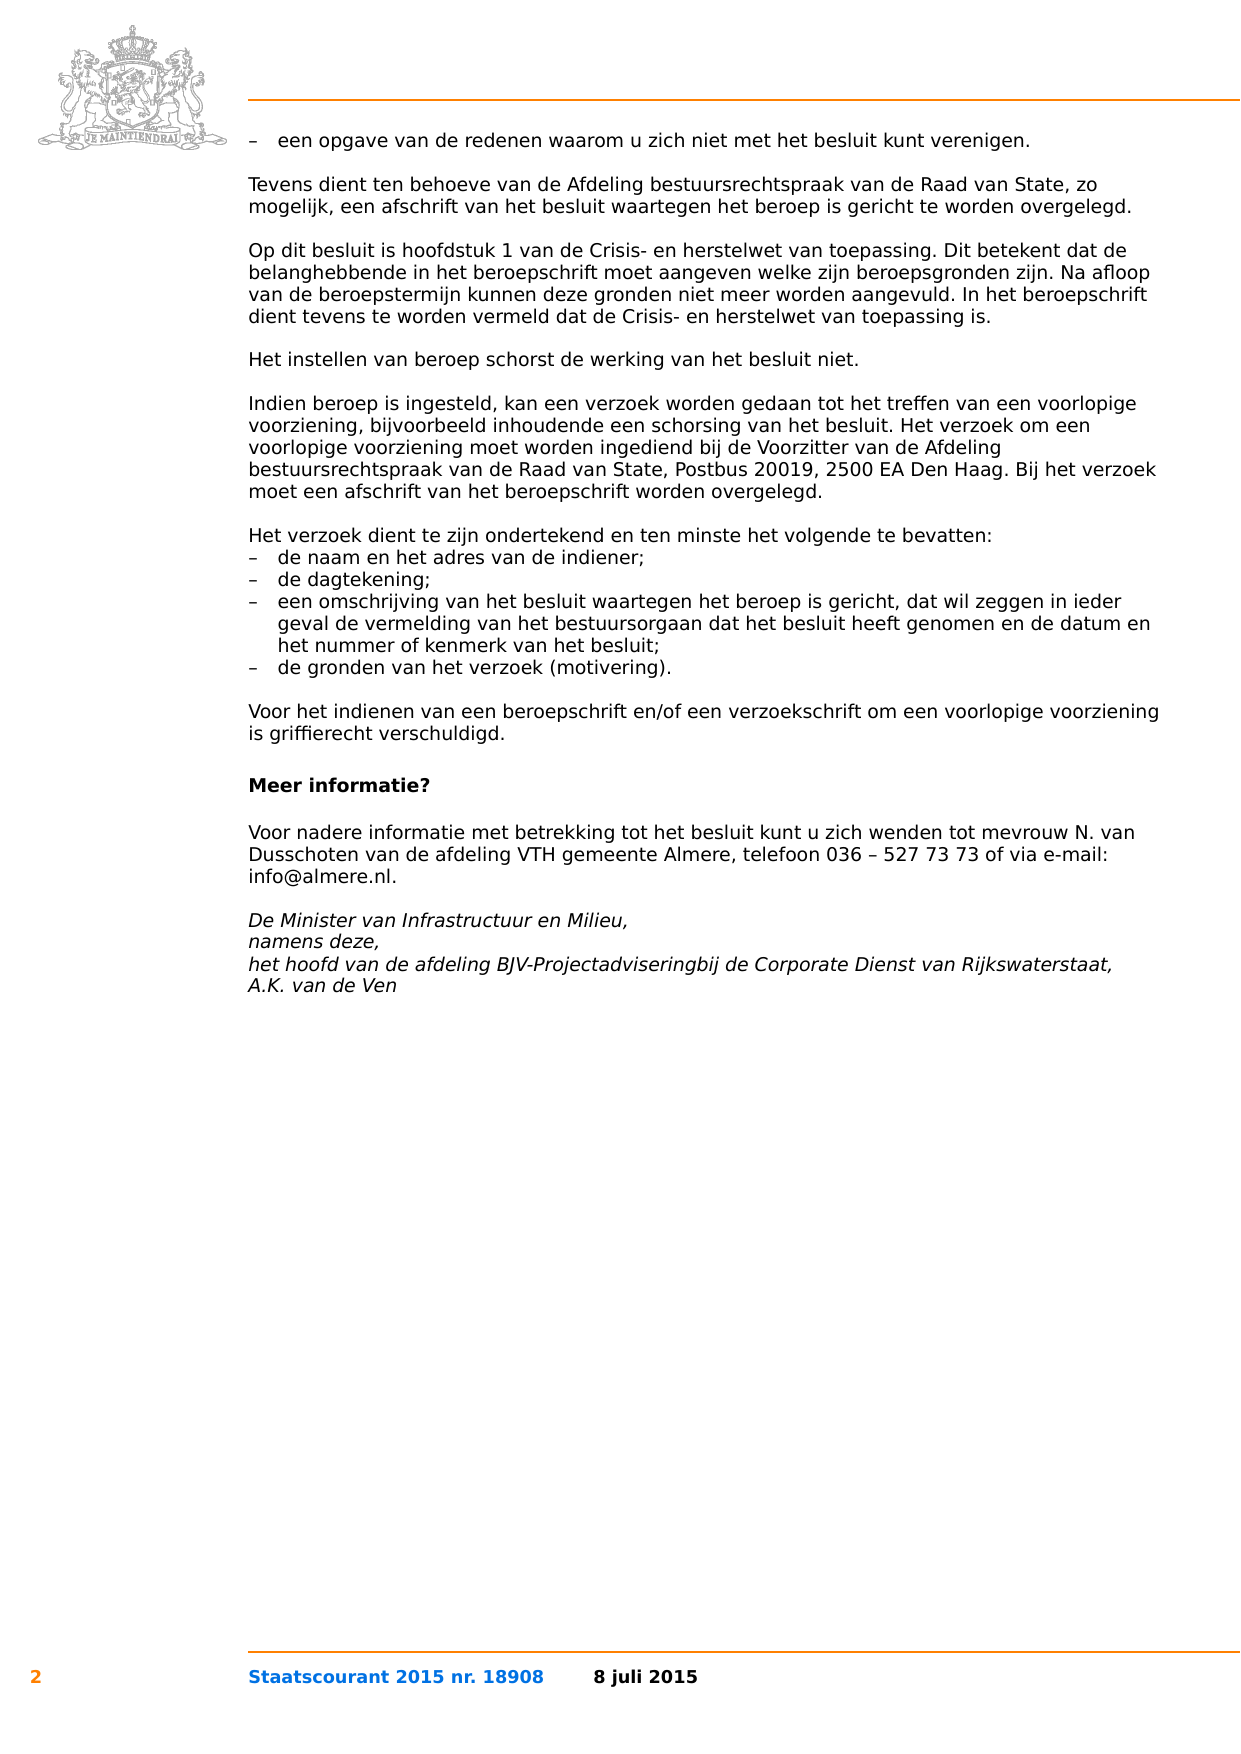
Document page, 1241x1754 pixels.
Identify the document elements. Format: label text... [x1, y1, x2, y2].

text – een omschrijving van het besluit waartegen het beroep is gericht, dat wil zeggen in ieder geval de vermelding van het bestuursorgaan dat het besluit heeft genomen en de datum en het nummer of kenmerk van het besluit; [248, 591, 1163, 657]
text – een opgave van de redenen waarom u zich niet met het besluit kunt verenigen. [248, 130, 1163, 152]
text Op dit besluit is hoofdstuk 1 van de Crisis- en herstelwet van toepassing. Dit betekent dat de belanghebbende in het beroepschrift moet aangeven welke zijn beroepsgronden zijn. Na afloop van de beroepstermijn kunnen deze gronden niet meer worden aangevuld. In het beroepschrift dient tevens te worden vermeld dat de Crisis- en herstelwet van toepassing is. [248, 239, 1163, 327]
text Het verzoek dient te zijn ondertekend en ten minste het volgende te bevatten: [248, 525, 1163, 547]
text Voor nadere informatie met betrekking tot het besluit kunt u zich wenden tot mevrouw N. van Dusschoten van de afdeling VTH gemeente Almere, telefoon 036 – 527 73 73 of via e-mail: info@almere.nl. [248, 822, 1163, 888]
text – de dagtekening; [248, 569, 1163, 591]
text Voor het indienen van een beroepschrift en/of een verzoekschrift om een voorlopige voorziening is griffierecht verschuldigd. [248, 701, 1163, 745]
subtitle Meer informatie? [248, 775, 1163, 797]
text De Minister van Infrastructuur en Milieu, namens deze, het hoofd van de afdeling BJV-Projectadviseringbij de Corporate Dienst van Rijkswaterstaat, A.K. van de Ven [248, 909, 1163, 997]
text Het instellen van beroep schorst de werking van het besluit niet. [248, 349, 1163, 371]
text Tevens dient ten behoeve van de Afdeling bestuursrechtspraak van de Raad van State, zo mogelijk, een afschrift van het besluit waartegen het beroep is gericht te worden overgelegd. [248, 174, 1163, 218]
text Indien beroep is ingesteld, kan een verzoek worden gedaan tot het treffen van een voorlopige voorziening, bijvoorbeeld inhoudende een schorsing van het besluit. Het verzoek om een voorlopige voorziening moet worden ingediend bij de Voorzitter van de Afdeling bestuursrechtspraak van de Raad van State, Postbus 20019, 2500 EA Den Haag. Bij het verzoek moet een afschrift van het beroepschrift worden overgelegd. [248, 393, 1163, 503]
picture [38, 25, 227, 150]
text – de naam en het adres van de indiener; [248, 547, 1163, 569]
text – de gronden van het verzoek (motivering). [248, 657, 1163, 679]
